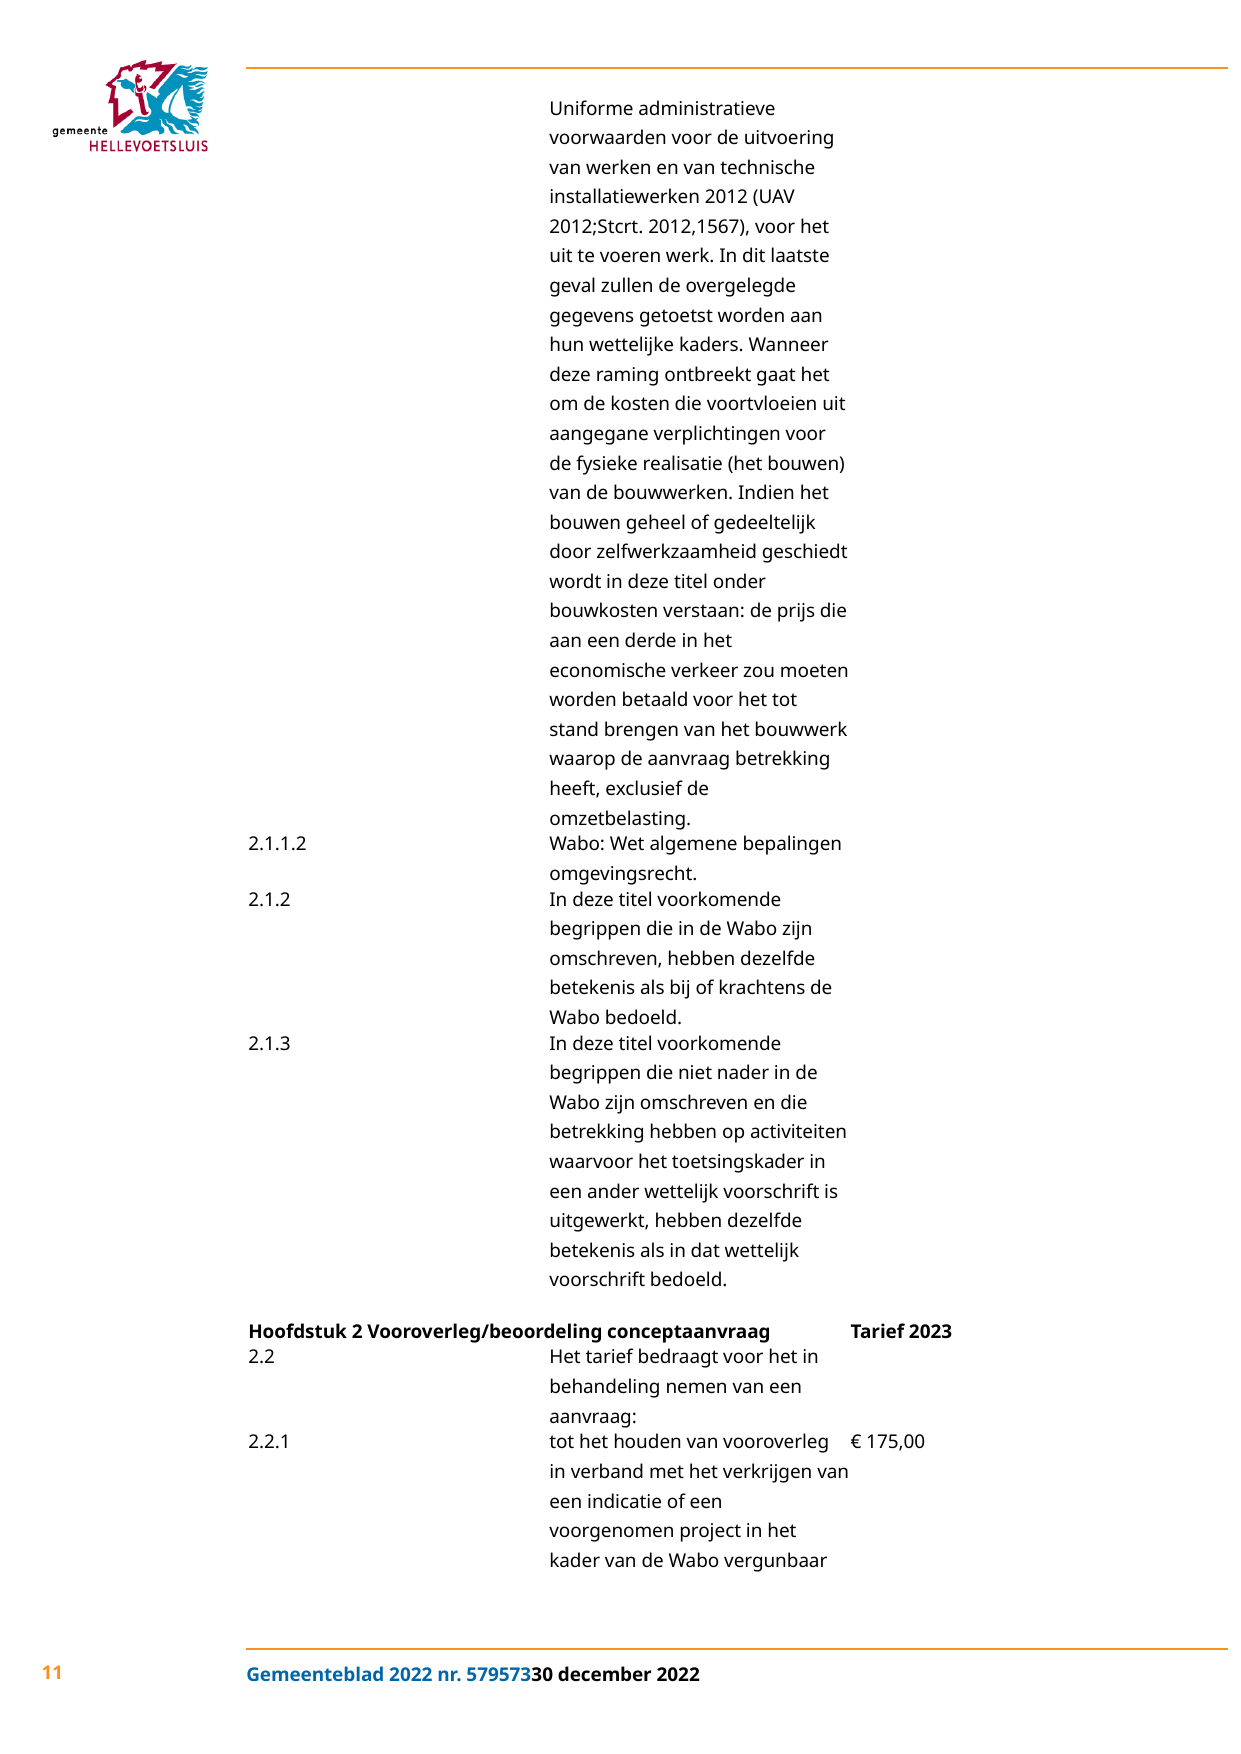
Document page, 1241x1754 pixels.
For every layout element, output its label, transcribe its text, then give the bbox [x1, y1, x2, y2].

table_cell 2.1.1.2 [248, 831, 549, 886]
table_cell 2.2 [248, 1344, 549, 1429]
table_cell € 175,00 [850, 1429, 1152, 1573]
table_cell [850, 95, 1152, 831]
table_cell 2.2.1 [248, 1429, 549, 1573]
table_cell [850, 1344, 1152, 1429]
table_cell [248, 1573, 1152, 1598]
table_cell In deze titel voorkomende begrippen die in de Wabo zijn omschreven, hebben dezelfde betekenis als bij of krachtens de Wabo bedoeld. [549, 886, 850, 1030]
table_cell Hoofdstuk 2 Vooroverleg/beoordeling conceptaanvraag [248, 1318, 850, 1344]
table_cell [248, 1292, 549, 1318]
table_cell [549, 1292, 850, 1318]
table_cell [850, 886, 1152, 1030]
table_cell [850, 831, 1152, 886]
table_cell 2.1.3 [248, 1030, 549, 1292]
picture [41, 47, 231, 172]
table_cell Het tarief bedraagt voor het in behandeling nemen van een aanvraag: [549, 1344, 850, 1429]
table_cell [850, 1030, 1152, 1292]
table_cell [850, 1292, 1152, 1318]
table_cell Uniforme administratieve voorwaarden voor de uitvoering van werken en van technische installatiewerken 2012 (UAV 2012;Stcrt. 2012,1567), voor het uit te voeren werk. In dit laatste geval zullen de overgelegde gegevens getoetst worden aan hun wettelijke kaders. Wanneer deze raming ontbreekt gaat het om de kosten die voortvloeien uit aangegane verplichtingen voor de fysieke realisatie (het bouwen) van de bouwwerken. Indien het bouwen geheel of gedeeltelijk door zelfwerkzaamheid geschiedt wordt in deze titel onder bouwkosten verstaan: de prijs die aan een derde in het economische verkeer zou moeten worden betaald voor het tot stand brengen van het bouwwerk waarop de aanvraag betrekking heeft, exclusief de omzetbelasting. [549, 95, 850, 831]
table_cell Wabo: Wet algemene bepalingen omgevingsrecht. [549, 831, 850, 886]
table_cell Tarief 2023 [850, 1318, 1152, 1344]
table_cell 2.1.2 [248, 886, 549, 1030]
table_cell In deze titel voorkomende begrippen die niet nader in de Wabo zijn omschreven en die betrekking hebben op activiteiten waarvoor het toetsingskader in een ander wettelijk voorschrift is uitgewerkt, hebben dezelfde betekenis als in dat wettelijk voorschrift bedoeld. [549, 1030, 850, 1292]
table_cell tot het houden van vooroverleg in verband met het verkrijgen van een indicatie of een voorgenomen project in het kader van de Wabo vergunbaar [549, 1429, 850, 1573]
table_cell [248, 95, 549, 831]
